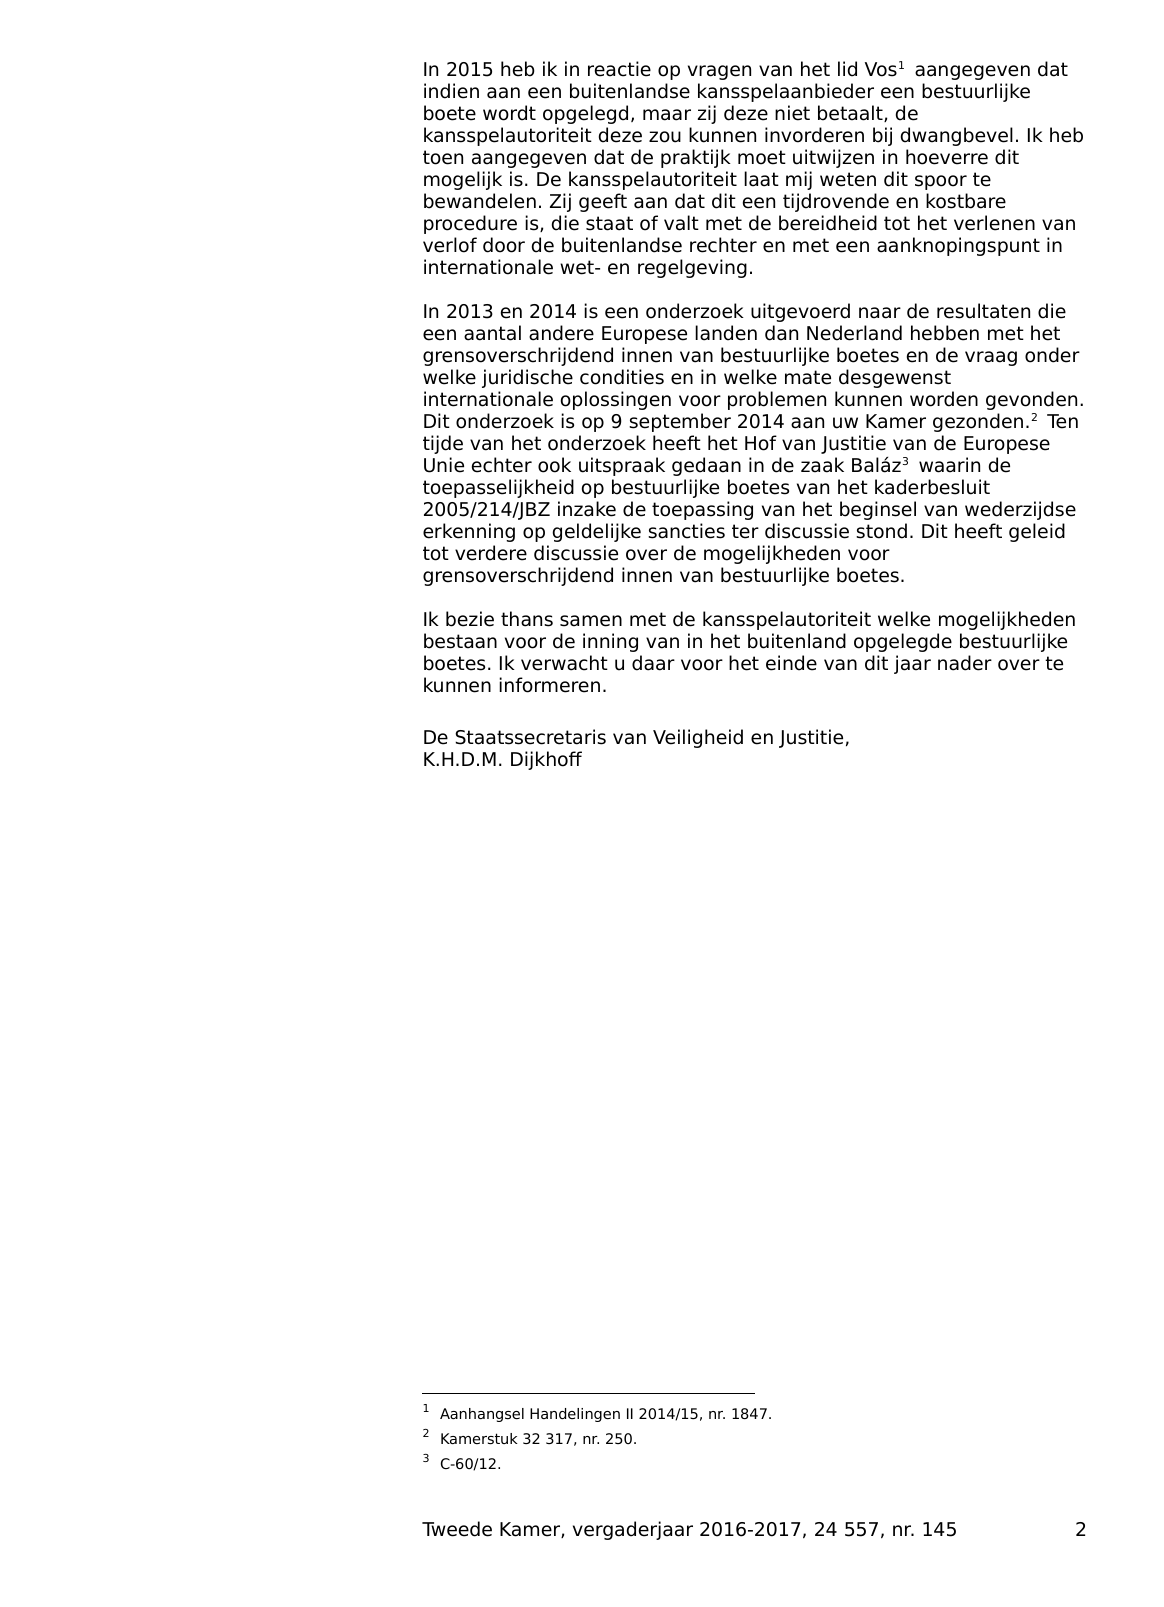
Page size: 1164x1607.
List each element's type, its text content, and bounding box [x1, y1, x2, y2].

text Aanhangsel Handelingen II 2014/15, nr. 1847. [422, 1402, 1087, 1424]
text C-60/12. [422, 1452, 1087, 1474]
text De Staatssecretaris van Veiligheid en Justitie, K.H.D.M. Dijkhoff [422, 727, 1087, 771]
text Ik bezie thans samen met de kansspelautoriteit welke mogelijkheden bestaan voor de inning van in het buitenland opgelegde bestuurlijke boetes. Ik verwacht u daar voor het einde van dit jaar nader over te kunnen informeren. [422, 609, 1087, 697]
text In 2015 heb ik in reactie op vragen van het lid Vos aangegeven dat indien aan een buitenlandse kansspelaanbieder een bestuurlijke boete wordt opgelegd, maar zij deze niet betaalt, de kansspelautoriteit deze zou kunnen invorderen bij dwangbevel. Ik heb toen aangegeven dat de praktijk moet uitwijzen in hoeverre dit mogelijk is. De kansspelautoriteit laat mij weten dit spoor te bewandelen. Zij geeft aan dat dit een tijdrovende en kostbare procedure is, die staat of valt met de bereidheid tot het verlenen van verlof door de buitenlandse rechter en met een aanknopingspunt in internationale wet- en regelgeving. [422, 59, 1087, 279]
text Kamerstuk 32 317, nr. 250. [422, 1427, 1087, 1449]
text In 2013 en 2014 is een onderzoek uitgevoerd naar de resultaten die een aantal andere Europese landen dan Nederland hebben met het grensoverschrijdend innen van bestuurlijke boetes en de vraag onder welke juridische condities en in welke mate desgewenst internationale oplossingen voor problemen kunnen worden gevonden. Dit onderzoek is op 9 september 2014 aan uw Kamer gezonden. Ten tijde van het onderzoek heeft het Hof van Justitie van de Europese Unie echter ook uitspraak gedaan in de zaak Baláz waarin de toepasselijkheid op bestuurlijke boetes van het kaderbesluit 2005/214/JBZ inzake de toepassing van het beginsel van wederzijdse erkenning op geldelijke sancties ter discussie stond. Dit heeft geleid tot verdere discussie over de mogelijkheden voor grensoverschrijdend innen van bestuurlijke boetes. [422, 301, 1087, 587]
